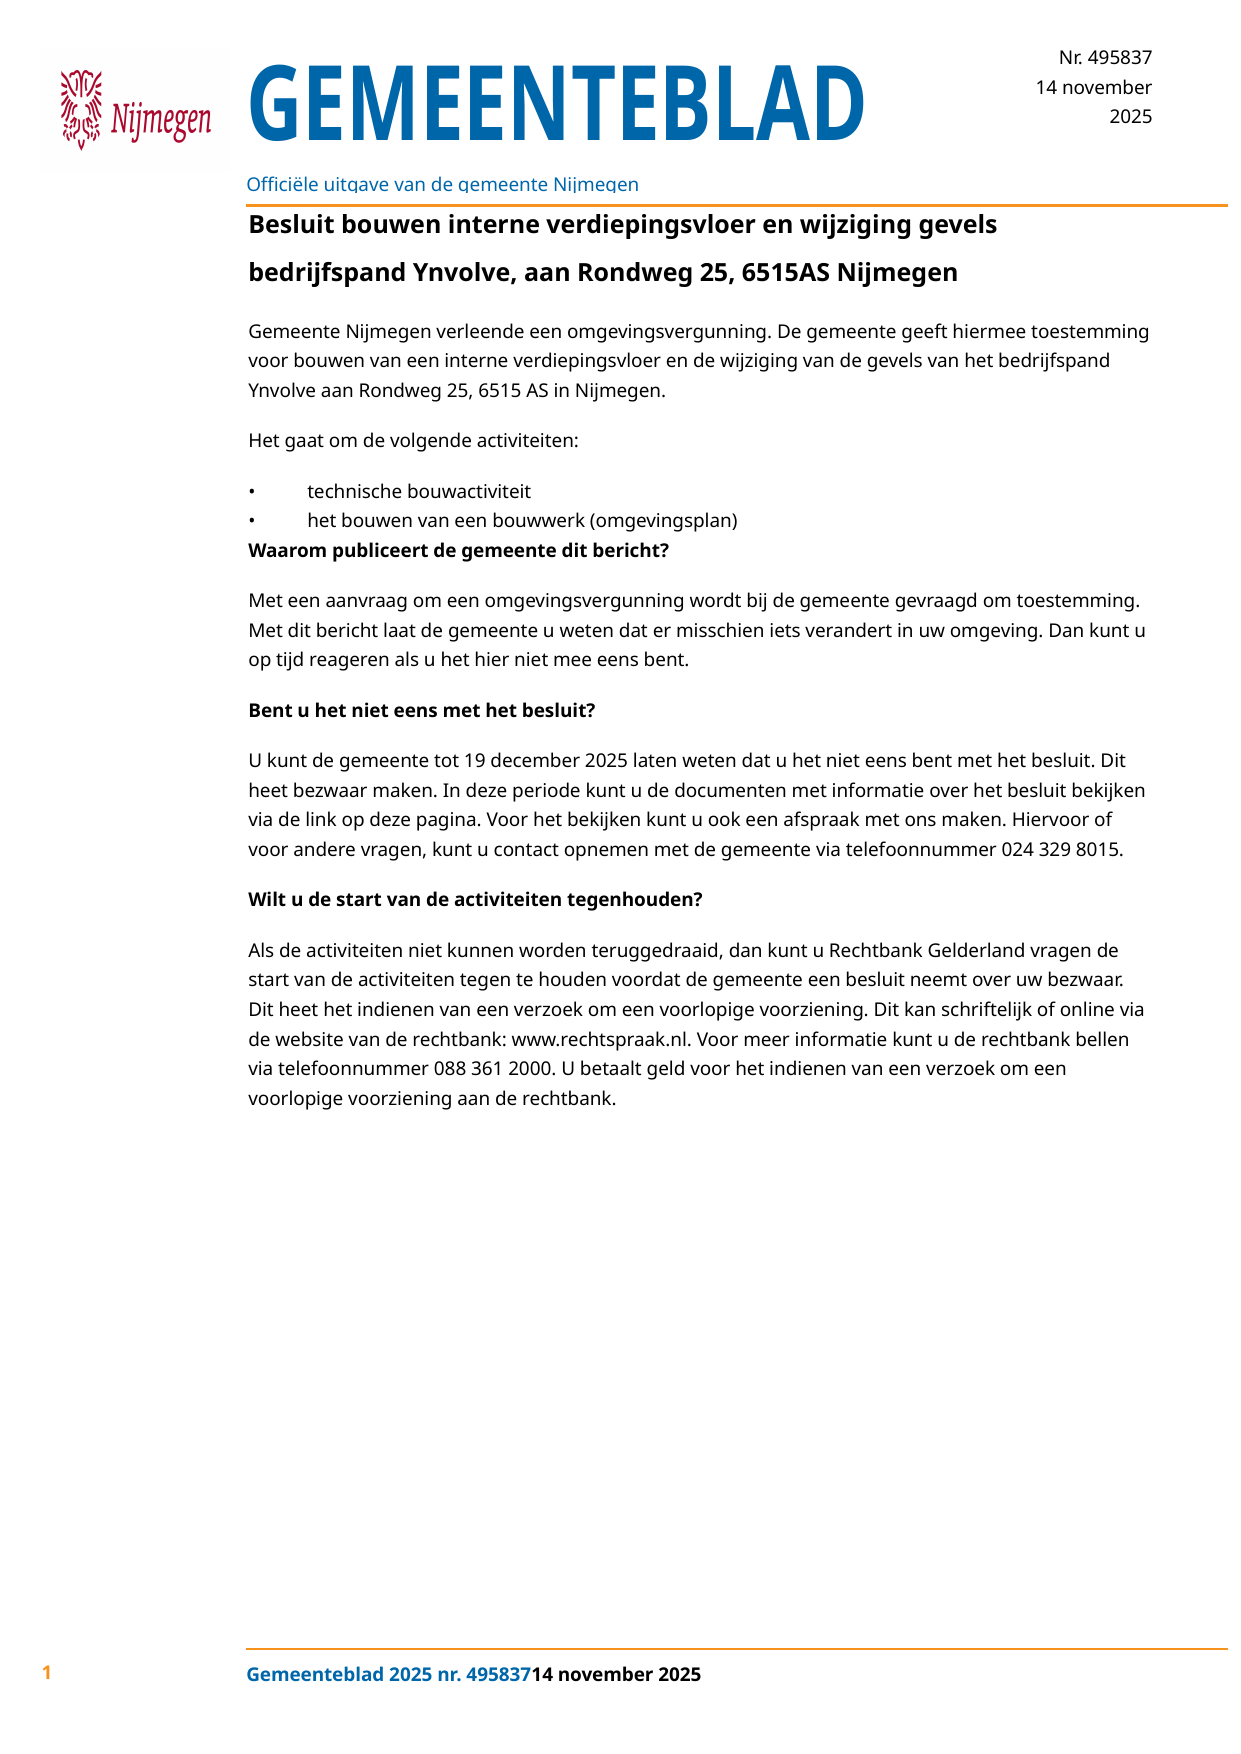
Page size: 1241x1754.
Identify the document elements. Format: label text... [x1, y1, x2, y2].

text Besluit bouwen interne verdiepingsvloer en wijziging gevels bedrijfspand Ynvolve, aan Rondweg 25, 6515AS Nijmegen [248, 207, 1152, 288]
text Gemeente Nijmegen verleende een omgevingsvergunning. De gemeente geeft hiermee toestemming voor bouwen van een interne verdiepingsvloer en de wijziging van de gevels van het bedrijfspand Ynvolve aan Rondweg 25, 6515 AS in Nijmegen. [248, 318, 1152, 403]
text Als de activiteiten niet kunnen worden teruggedraaid, dan kunt u Rechtbank Gelderland vragen de start van de activiteiten tegen te houden voordat de gemeente een besluit neemt over uw bezwaar. Dit heet het indienen van een verzoek om een voorlopige voorziening. Dit kan schriftelijk of online via de website van de rechtbank: www.rechtspraak.nl. Voor meer informatie kunt u de rechtbank bellen via telefoonnummer 088 361 2000. U betaalt geld voor het indienen van een verzoek om een voorlopige voorziening aan de rechtbank. [248, 937, 1152, 1111]
text U kunt de gemeente tot 19 december 2025 laten weten dat u het niet eens bent met het besluit. Dit heet bezwaar maken. In deze periode kunt u de documenten met informatie over het besluit bekijken via de link op deze pagina. Voor het bekijken kunt u ook een afspraak met ons maken. Hiervoor of voor andere vragen, kunt u contact opnemen met de gemeente via telefoonnummer 024 329 8015. [248, 747, 1152, 862]
text Wilt u de start van de activiteiten tegenhouden? [248, 887, 1152, 912]
text Waarom publiceert de gemeente dit bericht? [248, 537, 1152, 563]
picture [41, 47, 231, 172]
text Het gaat om de volgende activiteiten: [248, 427, 1152, 453]
list het bouwen van een bouwwerk (omgevingsplan) [248, 507, 1152, 533]
text Met een aanvraag om een omgevingsvergunning wordt bij de gemeente gevraagd om toestemming. Met dit bericht laat de gemeente u weten dat er misschien iets verandert in uw omgeving. Dan kunt u op tijd reageren als u het hier niet mee eens bent. [248, 587, 1152, 672]
list technische bouwactiviteit [248, 478, 1152, 504]
text Bent u het niet eens met het besluit? [248, 697, 1152, 723]
